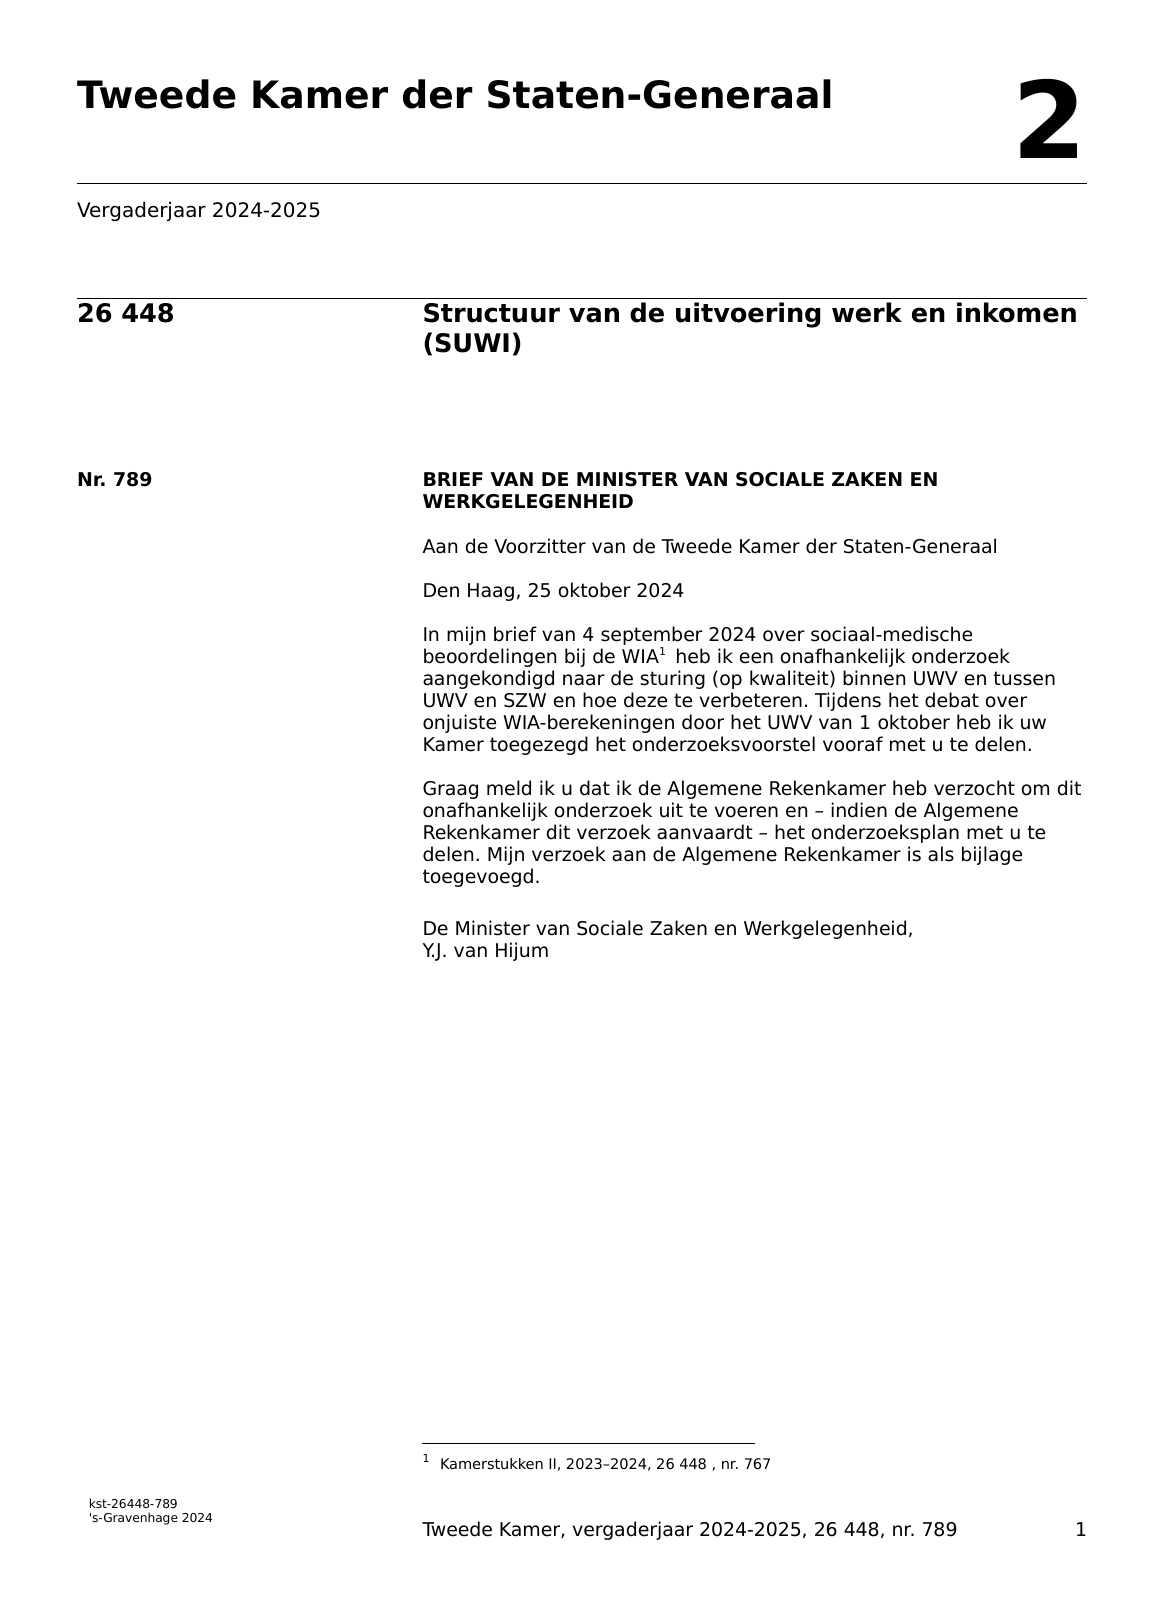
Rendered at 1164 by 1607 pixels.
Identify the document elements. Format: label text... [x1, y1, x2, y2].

text 's-Gravenhage 2024 [88, 1511, 323, 1525]
table_cell Vergaderjaar 2024-2025 [77, 184, 1087, 298]
text Kamerstukken II, 2023–2024, 26 448 , nr. 767 [422, 1452, 1087, 1474]
text Graag meld ik u dat ik de Algemene Rekenkamer heb verzocht om dit onafhankelijk onderzoek uit te voeren en – indien de Algemene Rekenkamer dit verzoek aanvaardt – het onderzoeksplan met u te delen. Mijn verzoek aan de Algemene Rekenkamer is als bijlage toegevoegd. [422, 778, 1087, 888]
text kst-26448-789 [88, 1497, 323, 1511]
text De Minister van Sociale Zaken en Werkgelegenheid, Y.J. van Hijum [422, 918, 1087, 962]
text Den Haag, 25 oktober 2024 [422, 580, 1087, 602]
subtitle 26 448 Structuur van de uitvoering werk en inkomen (SUWI) [77, 299, 1087, 358]
table_header Tweede Kamer der Staten-Generaal [77, 59, 886, 183]
text Aan de Voorzitter van de Tweede Kamer der Staten-Generaal [422, 536, 1087, 557]
table_header 2 [886, 59, 1087, 183]
text In mijn brief van 4 september 2024 over sociaal-medische beoordelingen bij de WIA heb ik een onafhankelijk onderzoek aangekondigd naar de sturing (op kwaliteit) binnen UWV en tussen UWV en SZW en hoe deze te verbeteren. Tijdens het debat over onjuiste WIA-berekeningen door het UWV van 1 oktober heb ik uw Kamer toegezegd het onderzoeksvoorstel vooraf met u te delen. [422, 624, 1087, 756]
subtitle Nr. 789 BRIEF VAN DE MINISTER VAN SOCIALE ZAKEN EN WERKGELEGENHEID [77, 469, 1087, 513]
